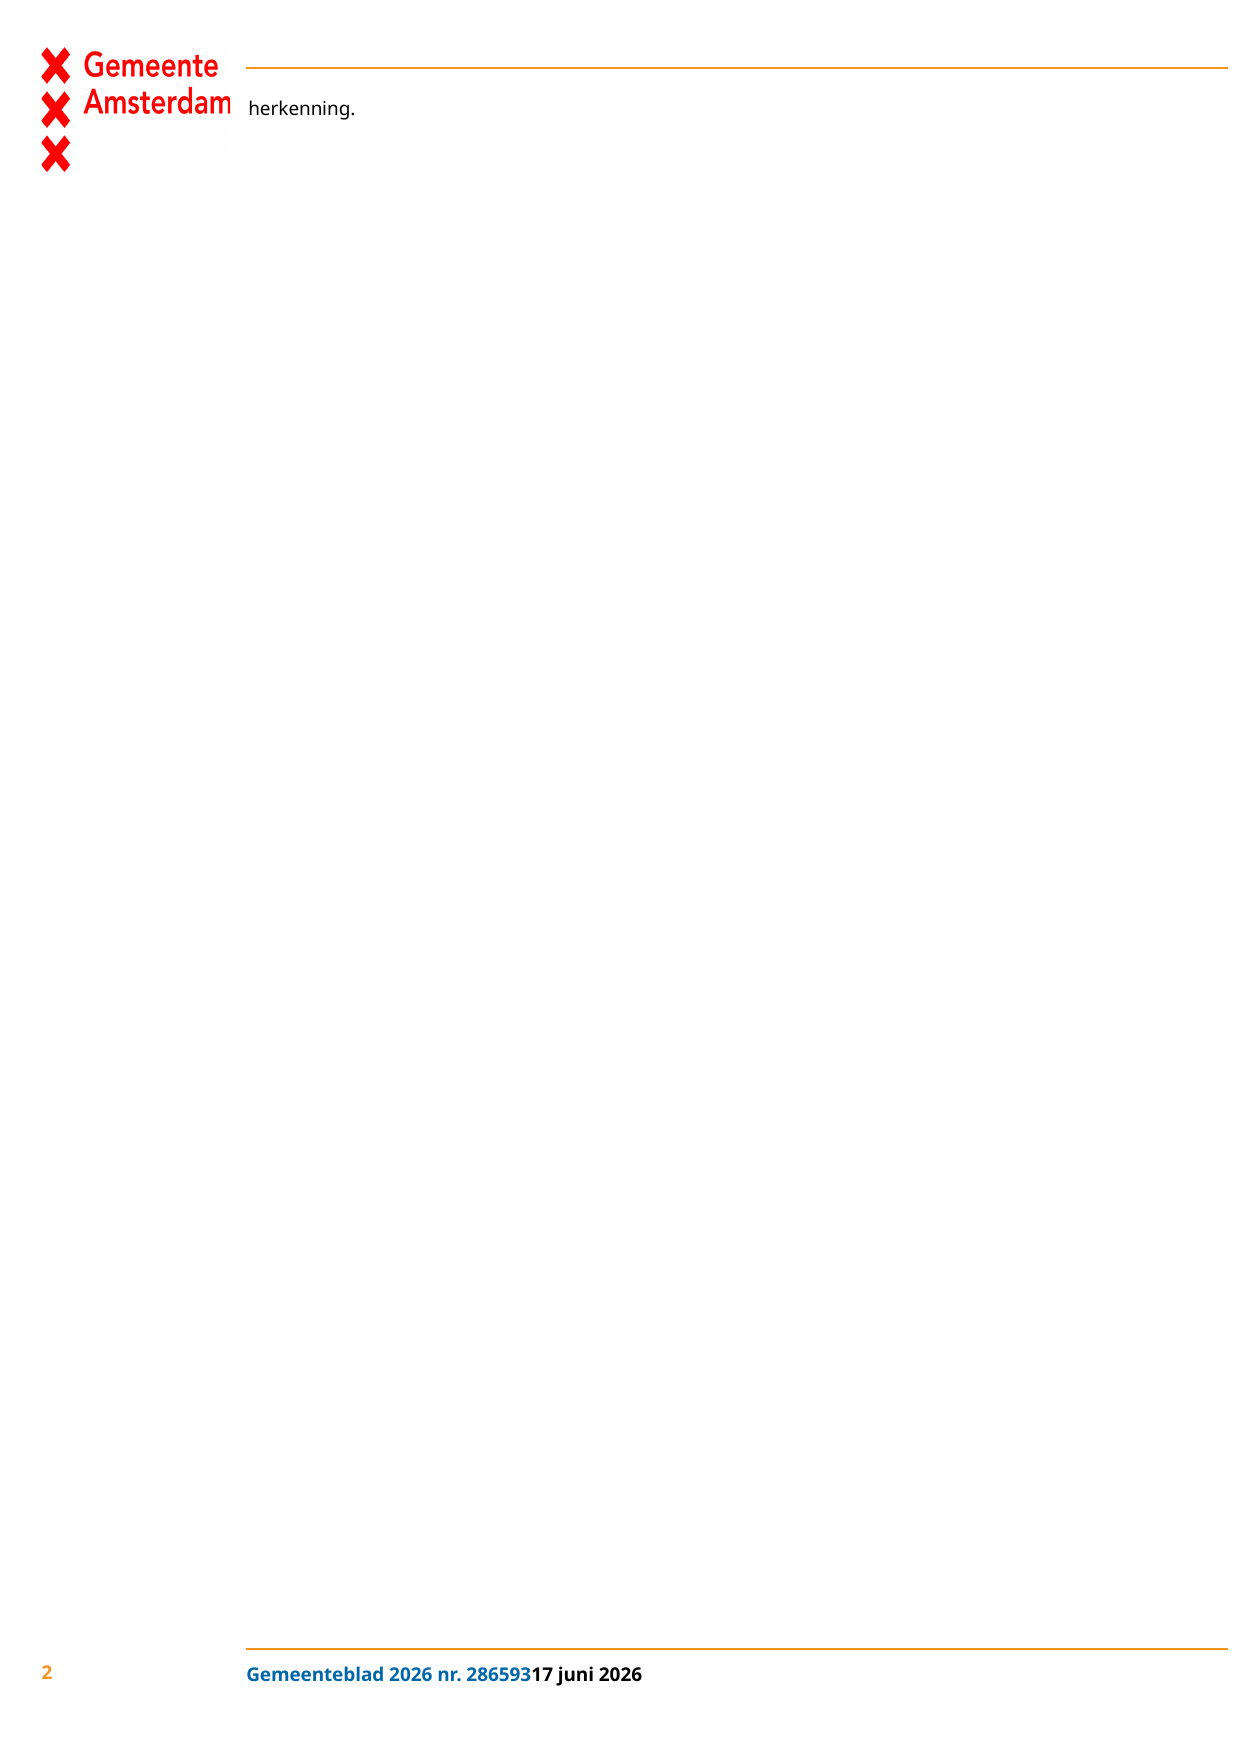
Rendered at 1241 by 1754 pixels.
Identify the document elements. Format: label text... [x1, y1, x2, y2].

text herkenning. [248, 95, 1152, 121]
picture [41, 47, 231, 172]
